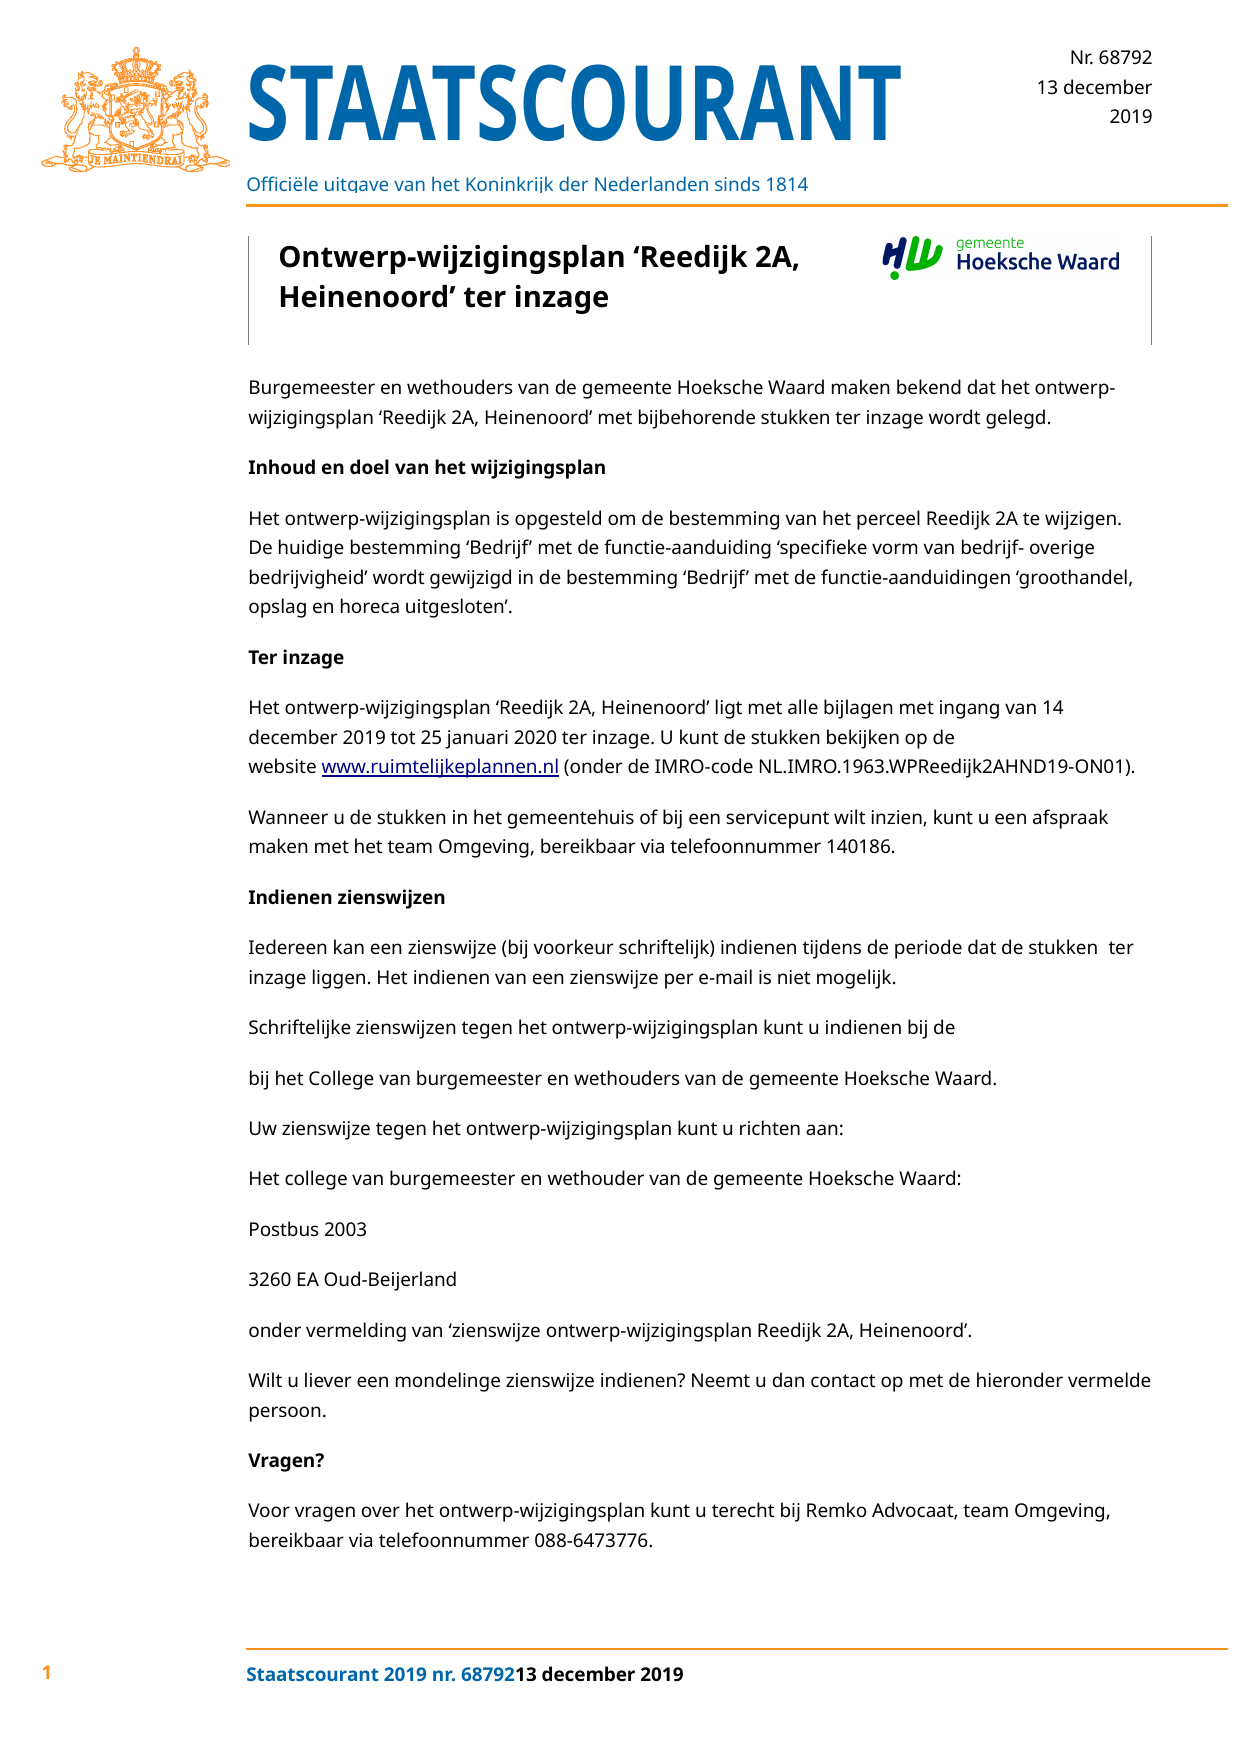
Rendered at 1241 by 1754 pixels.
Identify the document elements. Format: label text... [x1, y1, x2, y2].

text Het ontwerp-wijzigingsplan ‘Reedijk 2A, Heinenoord’ ligt met alle bijlagen met ingang van 14 december 2019 tot 25 januari 2020 ter inzage. U kunt de stukken bekijken op de website www.ruimtelijkeplannen.nl (onder de IMRO-code NL.IMRO.1963.WPReedijk2AHND19-ON01). [248, 694, 1152, 779]
text Burgemeester en wethouders van de gemeente Hoeksche Waard maken bekend dat het ontwerp-wijzigingsplan ‘Reedijk 2A, Heinenoord’ met bijbehorende stukken ter inzage wordt gelegd. [248, 374, 1152, 429]
text 3260 EA Oud-Beijerland [248, 1266, 1152, 1292]
text Inhoud en doel van het wijzigingsplan [248, 454, 1152, 480]
text Wilt u liever een mondelinge zienswijze indienen? Neemt u dan contact op met de hieronder vermelde persoon. [248, 1367, 1152, 1422]
text Iedereen kan een zienswijze (bij voorkeur schriftelijk) indienen tijdens de periode dat de stukken ter inzage liggen. Het indienen van een zienswijze per e-mail is niet mogelijk. [248, 934, 1152, 989]
text Het ontwerp-wijzigingsplan is opgesteld om de bestemming van het perceel Reedijk 2A te wijzigen. De huidige bestemming ‘Bedrijf’ met de functie-aanduiding ‘specifieke vorm van bedrijf- overige bedrijvigheid’ wordt gewijzigd in de bestemming ‘Bedrijf’ met de functie-aanduidingen ‘groothandel, opslag en horeca uitgesloten’. [248, 505, 1152, 619]
table_header Ontwerp-wijzigingsplan ‘Reedijk 2A, Heinenoord’ ter inzage [249, 236, 850, 345]
text Postbus 2003 [248, 1216, 1152, 1242]
picture [41, 47, 231, 172]
text Schriftelijke zienswijzen tegen het ontwerp-wijzigingsplan kunt u indienen bij de [248, 1014, 1152, 1040]
text onder vermelding van ‘zienswijze ontwerp-wijzigingsplan Reedijk 2A, Heinenoord’. [248, 1317, 1152, 1342]
text Wanneer u de stukken in het gemeentehuis of bij een servicepunt wilt inzien, kunt u een afspraak maken met het team Omgeving, bereikbaar via telefoonnummer 140186. [248, 804, 1152, 859]
text Uw zienswijze tegen het ontwerp-wijzigingsplan kunt u richten aan: [248, 1115, 1152, 1141]
text Vragen? [248, 1447, 1152, 1473]
picture [882, 236, 1119, 280]
text Voor vragen over het ontwerp-wijzigingsplan kunt u terecht bij Remko Advocaat, team Omgeving, bereikbaar via telefoonnummer 088-6473776. [248, 1498, 1152, 1553]
text Ter inzage [248, 644, 1152, 669]
text bij het College van burgemeester en wethouders van de gemeente Hoeksche Waard. [248, 1065, 1152, 1090]
table_header [850, 236, 1151, 345]
text Het college van burgemeester en wethouder van de gemeente Hoeksche Waard: [248, 1166, 1152, 1191]
text Indienen zienswijzen [248, 884, 1152, 909]
